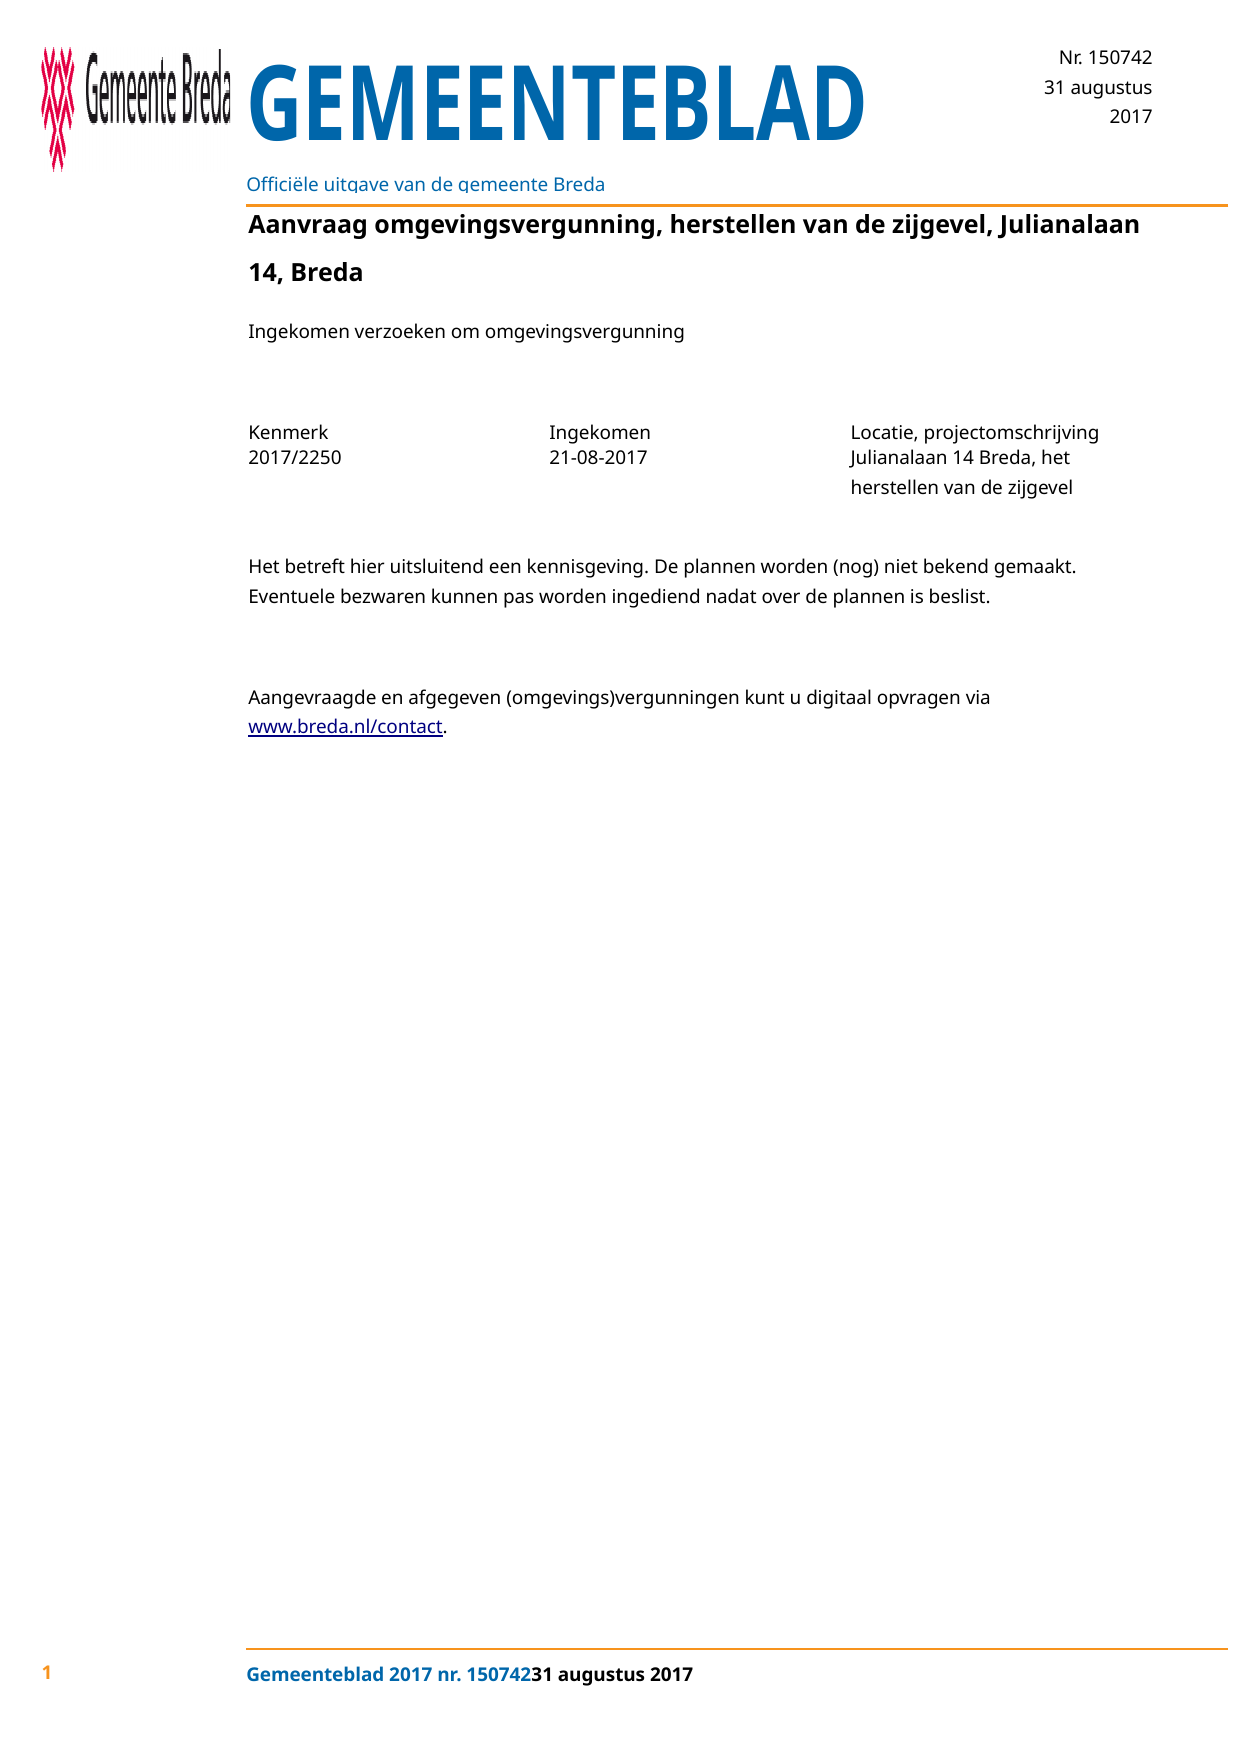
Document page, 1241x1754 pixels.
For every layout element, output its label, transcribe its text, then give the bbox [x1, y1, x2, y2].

text Ingekomen verzoeken om omgevingsvergunning [248, 318, 1152, 344]
table_cell 21-08-2017 [549, 445, 850, 500]
table_cell Julianalaan 14 Breda, het herstellen van de zijgevel [850, 445, 1152, 500]
table_header Kenmerk [248, 419, 549, 444]
table_header Ingekomen [549, 419, 850, 444]
text Aanvraag omgevingsvergunning, herstellen van de zijgevel, Julianalaan 14, Breda [248, 207, 1152, 288]
text Het betreft hier uitsluitend een kennisgeving. De plannen worden (nog) niet bekend gemaakt. Eventuele bezwaren kunnen pas worden ingediend nadat over de plannen is beslist. [248, 553, 1152, 609]
text Aangevraagde en afgegeven (omgevings)vergunningen kunt u digitaal opvragen via www.breda.nl/contact. [248, 684, 1152, 739]
table_cell 2017/2250 [248, 445, 549, 500]
table_header Locatie, projectomschrijving [850, 419, 1152, 444]
picture [41, 47, 231, 172]
